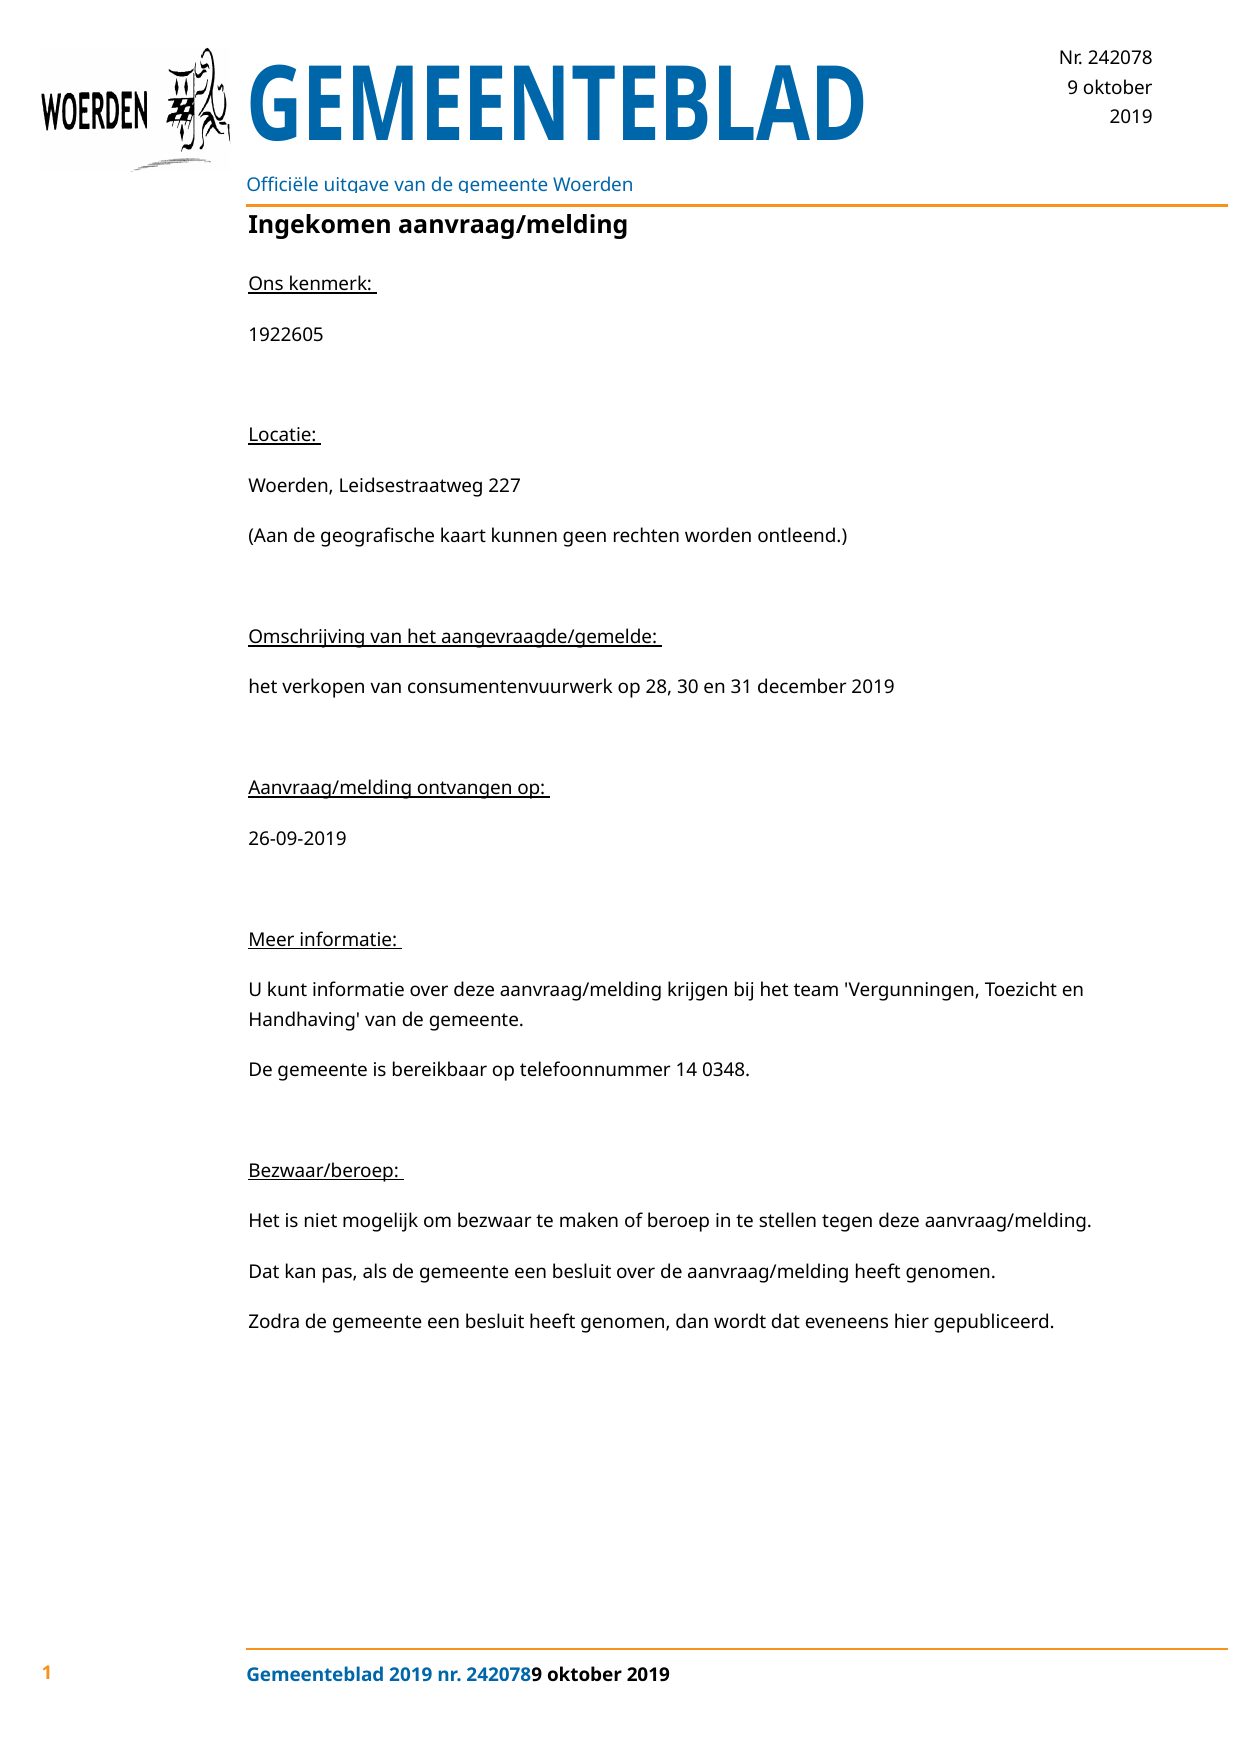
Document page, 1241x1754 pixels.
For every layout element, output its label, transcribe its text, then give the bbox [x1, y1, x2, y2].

text Bezwaar/beroep: [248, 1157, 1152, 1183]
text De gemeente is bereikbaar op telefoonnummer 14 0348. [248, 1056, 1152, 1082]
text Meer informatie: [248, 926, 1152, 951]
text (Aan de geografische kaart kunnen geen rechten worden ontleend.) [248, 522, 1152, 548]
text 26-09-2019 [248, 825, 1152, 851]
text het verkopen van consumentenvuurwerk op 28, 30 en 31 december 2019 [248, 674, 1152, 699]
text Dat kan pas, als de gemeente een besluit over de aanvraag/melding heeft genomen. [248, 1258, 1152, 1283]
text Ingekomen aanvraag/melding [248, 207, 1152, 241]
text Ons kenmerk: [248, 270, 1152, 296]
text Locatie: [248, 422, 1152, 447]
text Zodra de gemeente een besluit heeft genomen, dan wordt dat eveneens hier gepubliceerd. [248, 1308, 1152, 1334]
text Omschrijving van het aangevraagde/gemelde: [248, 623, 1152, 649]
picture [41, 47, 231, 172]
text Aanvraag/melding ontvangen op: [248, 774, 1152, 800]
text Het is niet mogelijk om bezwaar te maken of beroep in te stellen tegen deze aanvraag/melding. [248, 1207, 1152, 1233]
text Woerden, Leidsestraatweg 227 [248, 472, 1152, 498]
text U kunt informatie over deze aanvraag/melding krijgen bij het team 'Vergunningen, Toezicht en Handhaving' van de gemeente. [248, 976, 1152, 1031]
text 1922605 [248, 321, 1152, 346]
